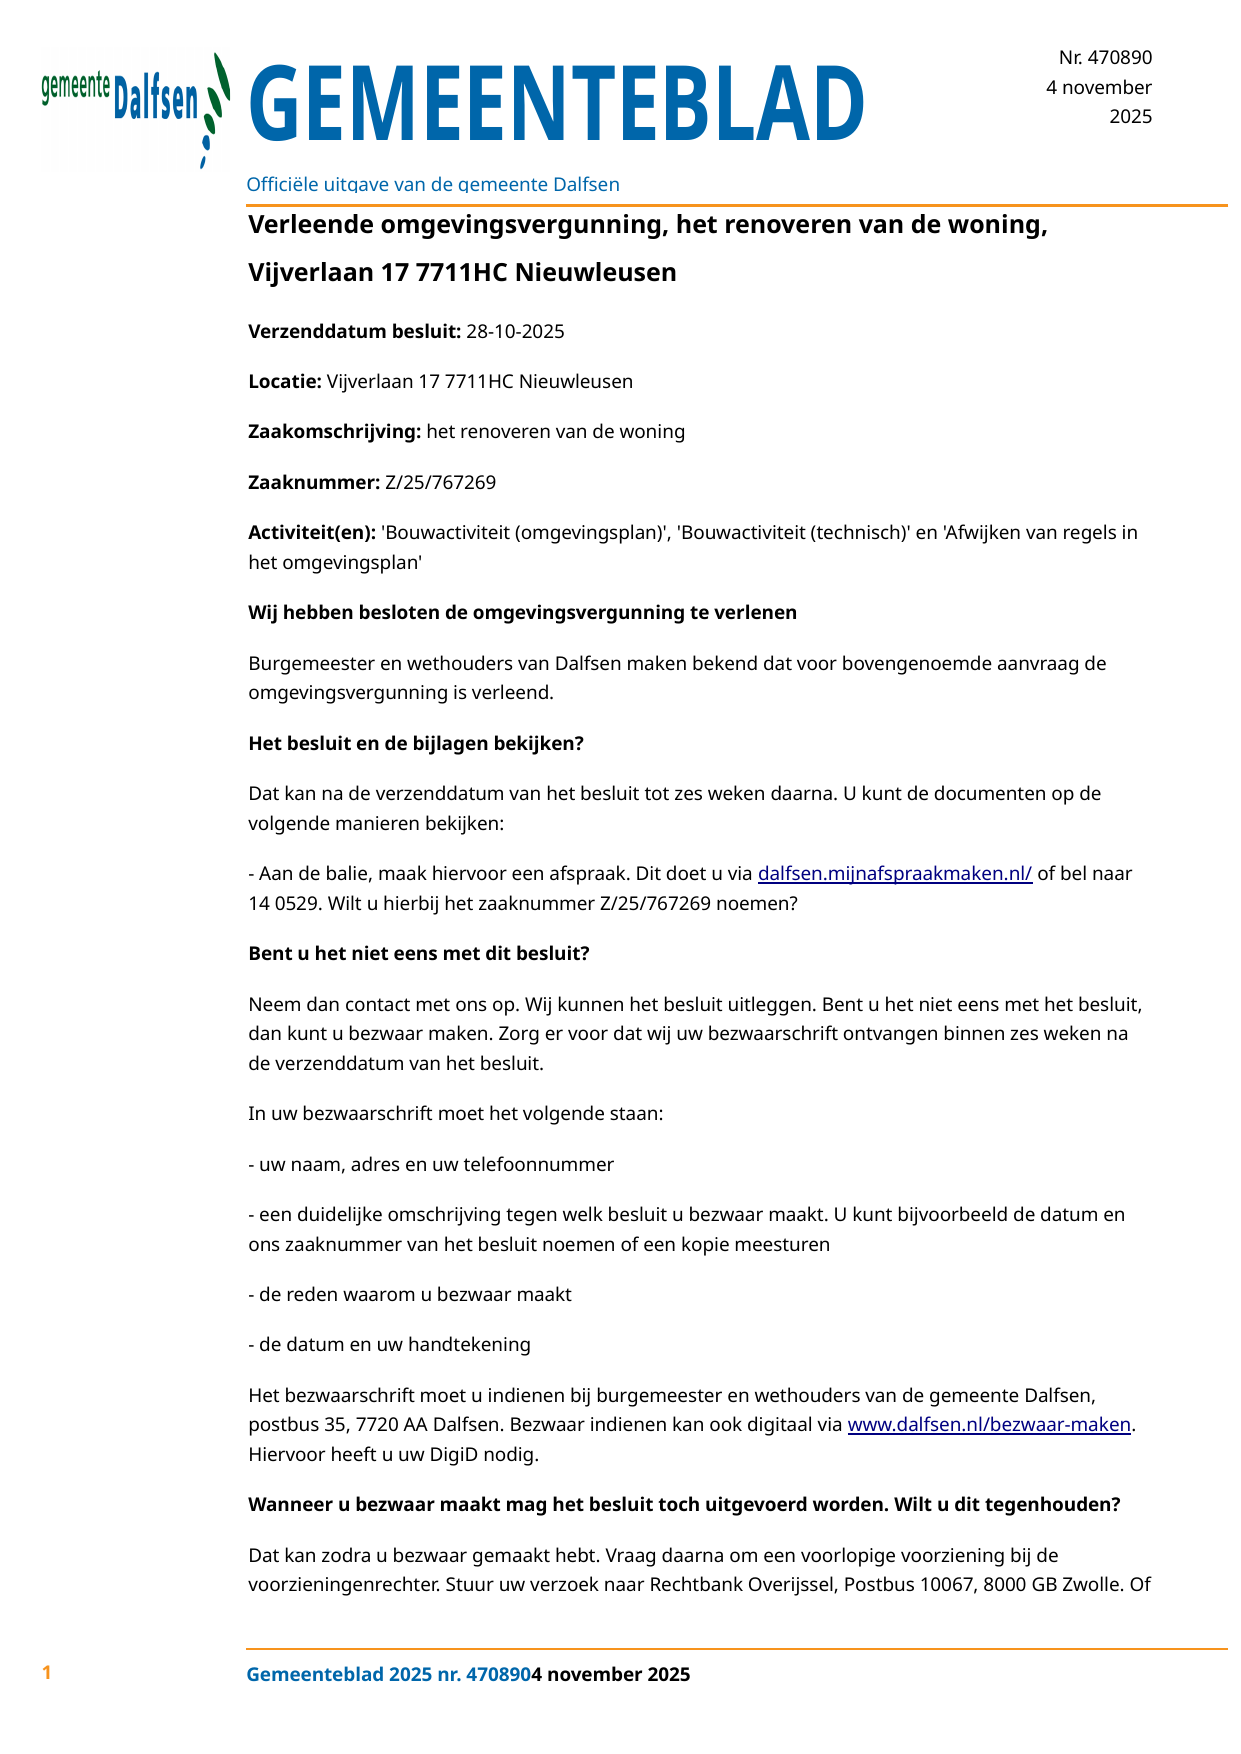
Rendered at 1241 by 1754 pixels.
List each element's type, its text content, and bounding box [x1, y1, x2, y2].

text Activiteit(en): 'Bouwactiviteit (omgevingsplan)', 'Bouwactiviteit (technisch)' en 'Afwijken van regels in het omgevingsplan' [248, 519, 1152, 575]
text Het besluit en de bijlagen bekijken? [248, 730, 1152, 756]
text In uw bezwaarschrift moet het volgende staan: [248, 1100, 1152, 1126]
text - een duidelijke omschrijving tegen welk besluit u bezwaar maakt. U kunt bijvoorbeeld de datum en ons zaaknummer van het besluit noemen of een kopie meesturen [248, 1201, 1152, 1257]
text - Aan de balie, maak hiervoor een afspraak. Dit doet u via dalfsen.mijnafspraakmaken.nl/ of bel naar 14 0529. Wilt u hierbij het zaaknummer Z/25/767269 noemen? [248, 860, 1152, 916]
text - uw naam, adres en uw telefoonnummer [248, 1151, 1152, 1177]
text Wij hebben besloten de omgevingsvergunning te verlenen [248, 599, 1152, 625]
text Wanneer u bezwaar maakt mag het besluit toch uitgevoerd worden. Wilt u dit tegenhouden? [248, 1492, 1152, 1517]
text Dat kan zodra u bezwaar gemaakt hebt. Vraag daarna om een voorlopige voorziening bij de voorzieningenrechter. Stuur uw verzoek naar Rechtbank Overijssel, Postbus 10067, 8000 GB Zwolle. Of [248, 1542, 1152, 1597]
text Dat kan na de verzenddatum van het besluit tot zes weken daarna. U kunt de documenten op de volgende manieren bekijken: [248, 780, 1152, 836]
text Burgemeester en wethouders van Dalfsen maken bekend dat voor bovengenoemde aanvraag de omgevingsvergunning is verleend. [248, 650, 1152, 705]
text Neem dan contact met ons op. Wij kunnen het besluit uitleggen. Bent u het niet eens met het besluit, dan kunt u bezwaar maken. Zorg er voor dat wij uw bezwaarschrift ontvangen binnen zes weken na de verzenddatum van het besluit. [248, 991, 1152, 1076]
text Verleende omgevingsvergunning, het renoveren van de woning, Vijverlaan 17 7711HC Nieuwleusen [248, 207, 1152, 288]
text Het bezwaarschrift moet u indienen bij burgemeester en wethouders van de gemeente Dalfsen, postbus 35, 7720 AA Dalfsen. Bezwaar indienen kan ook digitaal via www.dalfsen.nl/bezwaar-maken. Hiervoor heeft u uw DigiD nodig. [248, 1382, 1152, 1467]
text - de reden waarom u bezwaar maakt [248, 1281, 1152, 1307]
text - de datum en uw handtekening [248, 1332, 1152, 1357]
text Bent u het niet eens met dit besluit? [248, 940, 1152, 966]
text Verzenddatum besluit: 28-10-2025 [248, 318, 1152, 344]
text Zaaknummer: Z/25/767269 [248, 469, 1152, 495]
text Zaakomschrijving: het renoveren van de woning [248, 419, 1152, 444]
text Locatie: Vijverlaan 17 7711HC Nieuwleusen [248, 368, 1152, 394]
picture [41, 47, 231, 172]
